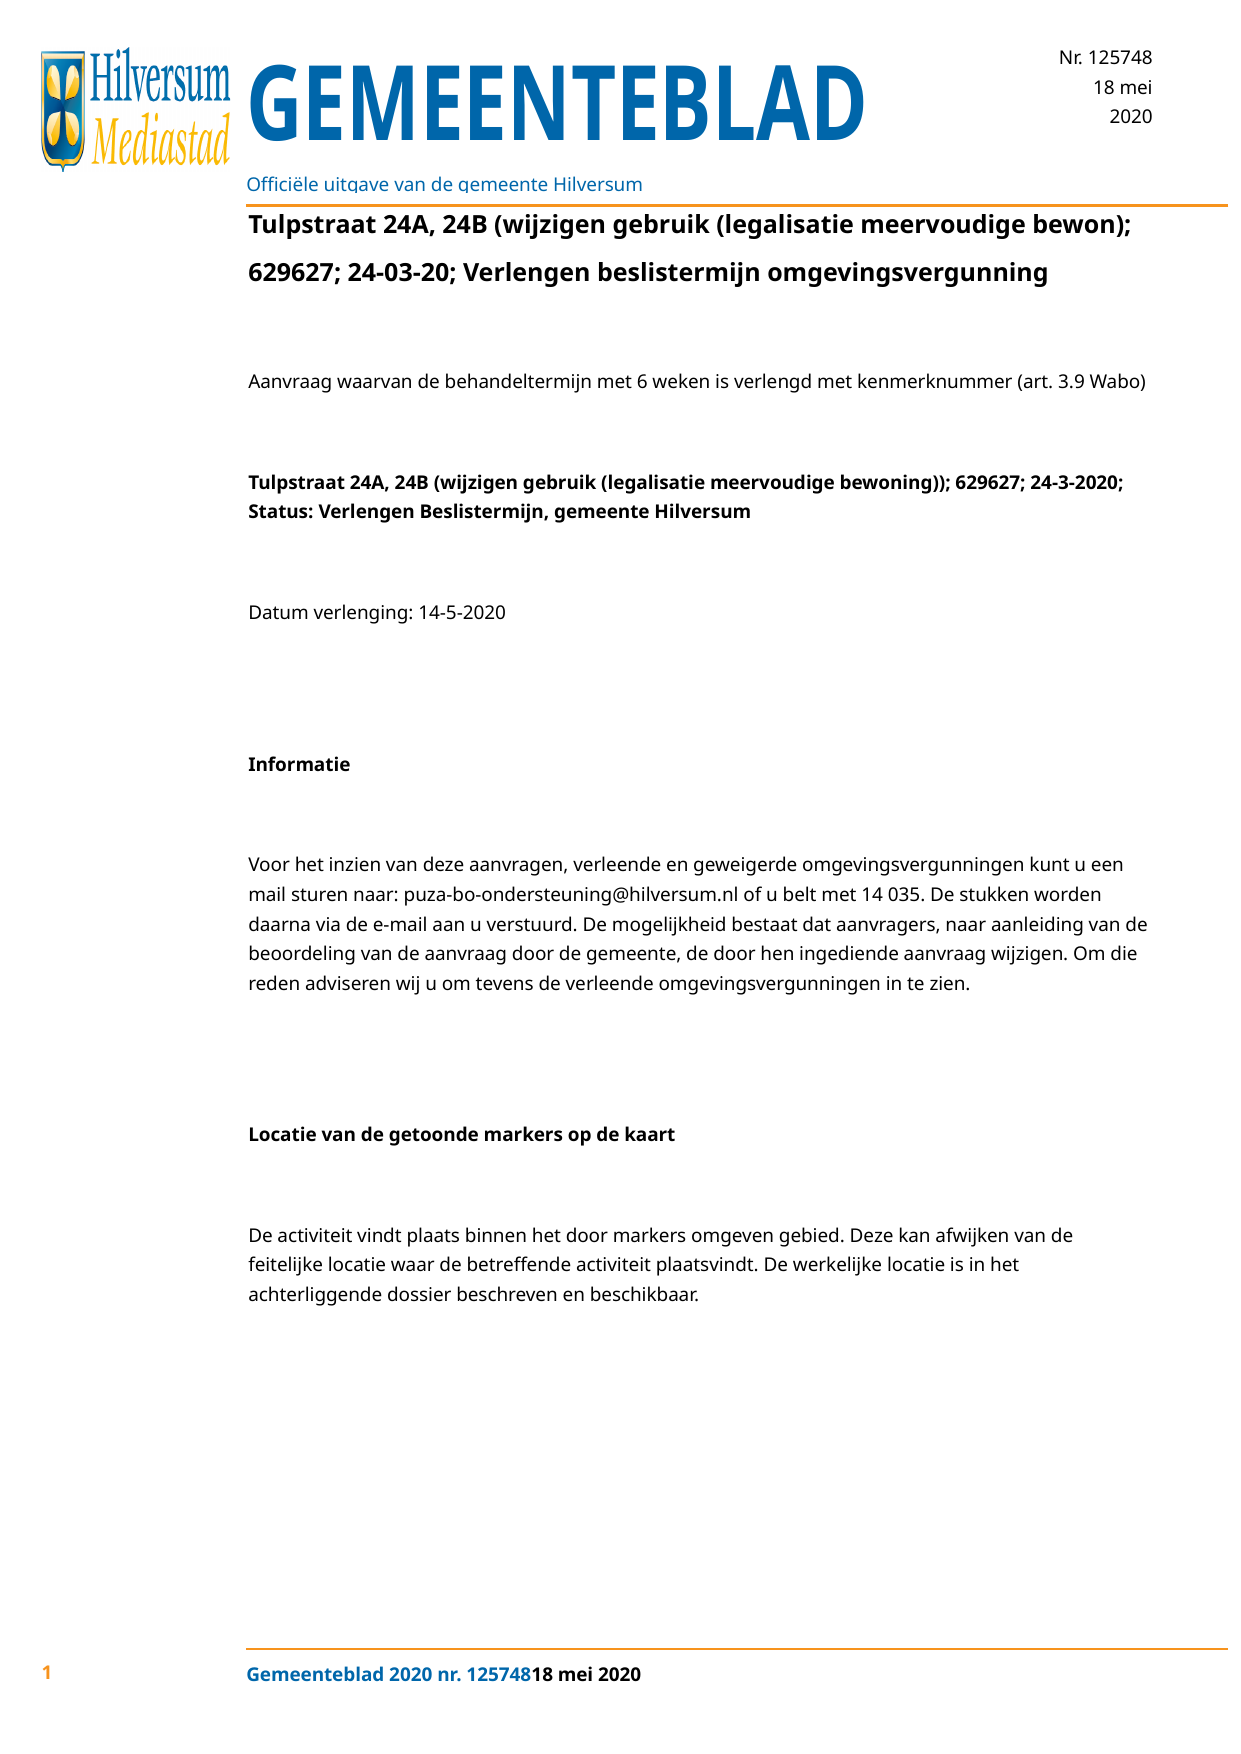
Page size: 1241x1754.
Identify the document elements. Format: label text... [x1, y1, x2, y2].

text Tulpstraat 24A, 24B (wijzigen gebruik (legalisatie meervoudige bewon); 629627; 24-03-20; Verlengen beslistermijn omgevingsvergunning [248, 207, 1152, 288]
text Datum verlenging: 14-5-2020 [248, 599, 1152, 625]
text Aanvraag waarvan de behandeltermijn met 6 weken is verlengd met kenmerknummer (art. 3.9 Wabo) [248, 368, 1152, 394]
text Informatie [248, 751, 1152, 777]
text Locatie van de getoonde markers op de kaart [248, 1121, 1152, 1147]
picture [41, 47, 231, 172]
text Voor het inzien van deze aanvragen, verleende en geweigerde omgevingsvergunningen kunt u een mail sturen naar: puza-bo-ondersteuning@hilversum.nl of u belt met 14 035. De stukken worden daarna via de e-mail aan u verstuurd. De mogelijkheid bestaat dat aanvragers, naar aanleiding van de beoordeling van de aanvraag door de gemeente, de door hen ingediende aanvraag wijzigen. Om die reden adviseren wij u om tevens de verleende omgevingsvergunningen in te zien. [248, 852, 1152, 996]
text Tulpstraat 24A, 24B (wijzigen gebruik (legalisatie meervoudige bewoning)); 629627; 24-3-2020; Status: Verlengen Beslistermijn, gemeente Hilversum [248, 469, 1152, 524]
text De activiteit vindt plaats binnen het door markers omgeven gebied. Deze kan afwijken van de feitelijke locatie waar de betreffende activiteit plaatsvindt. De werkelijke locatie is in het achterliggende dossier beschreven en beschikbaar. [248, 1222, 1152, 1307]
